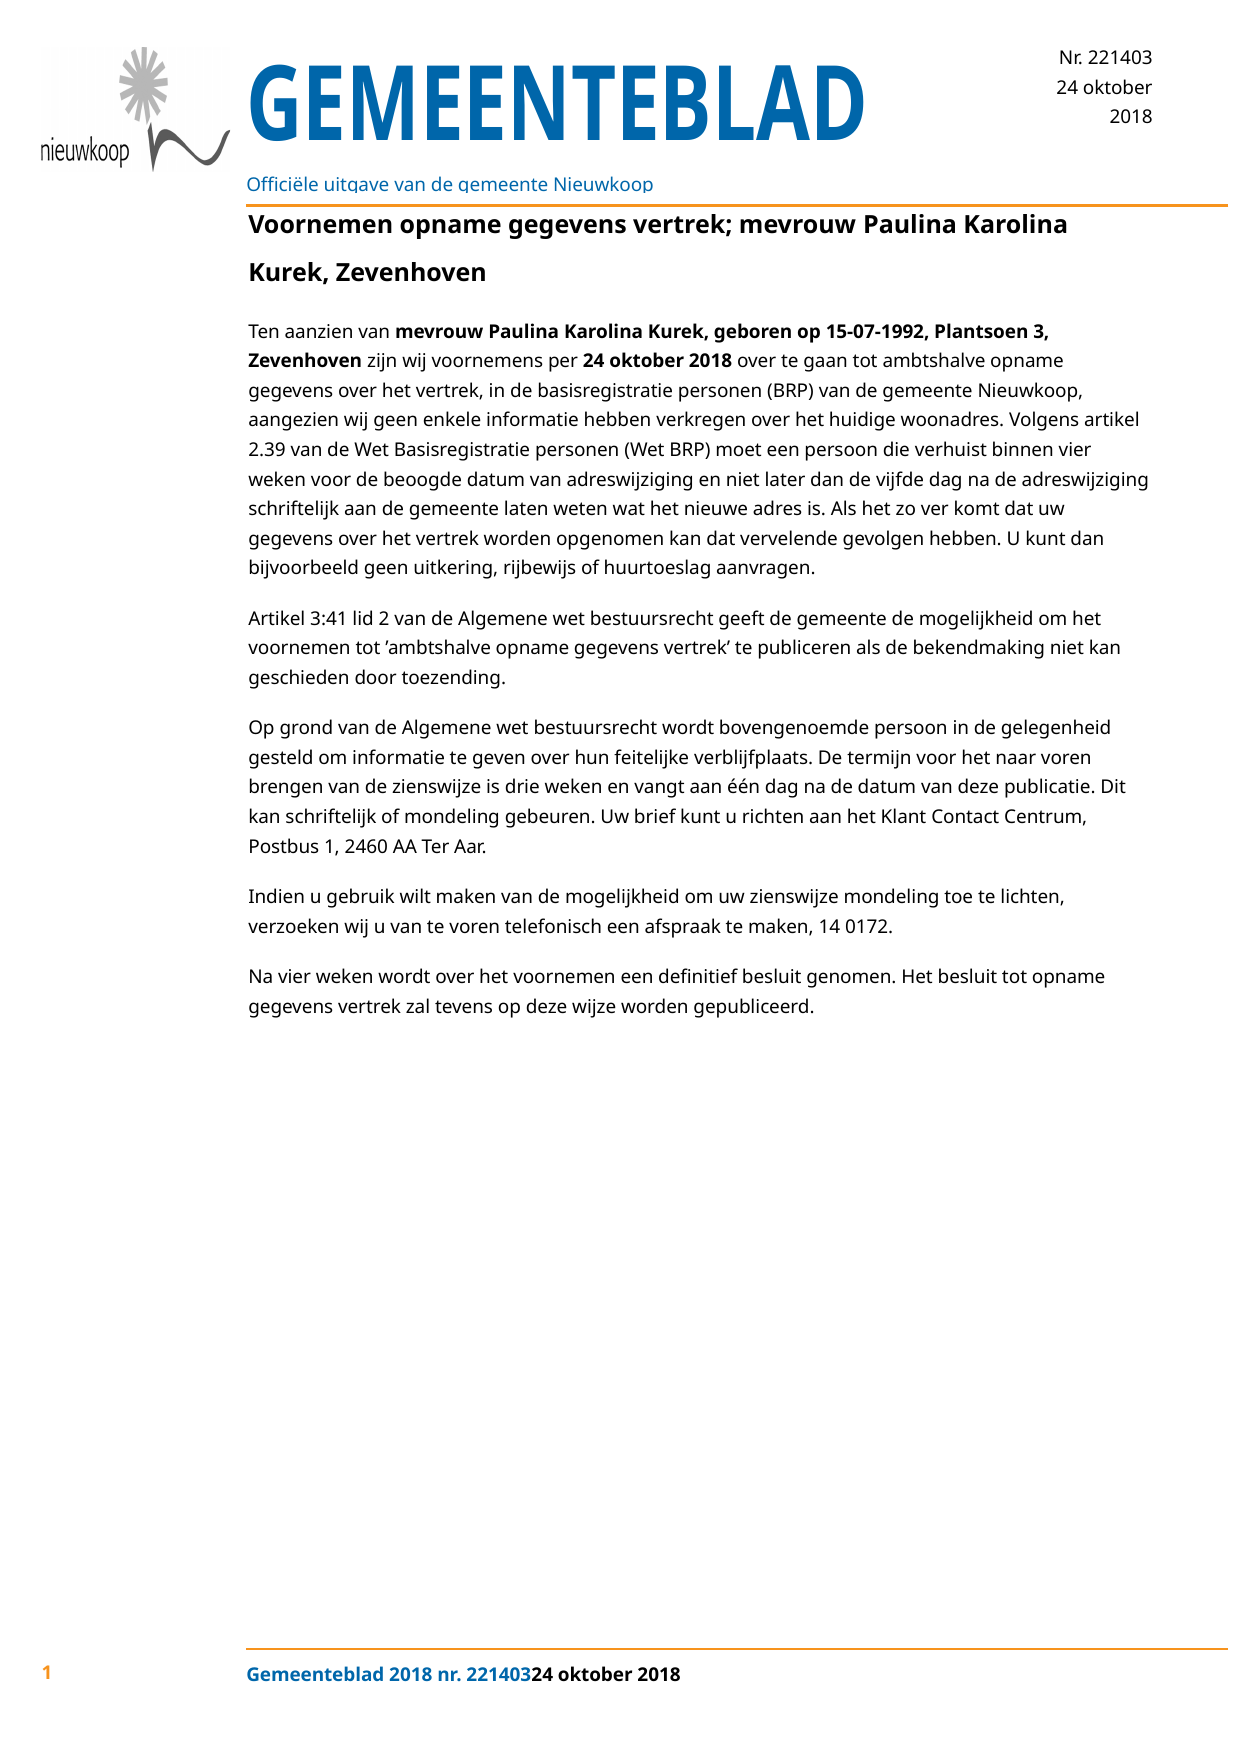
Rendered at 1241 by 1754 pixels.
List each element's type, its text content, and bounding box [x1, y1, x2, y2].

text Indien u gebruik wilt maken van de mogelijkheid om uw zienswijze mondeling toe te lichten, verzoeken wij u van te voren telefonisch een afspraak te maken, 14 0172. [248, 883, 1152, 939]
text Voornemen opname gegevens vertrek; mevrouw Paulina Karolina Kurek, Zevenhoven [248, 207, 1152, 288]
text Artikel 3:41 lid 2 van de Algemene wet bestuursrecht geeft de gemeente de mogelijkheid om het voornemen tot ’ambtshalve opname gegevens vertrek’ te publiceren als de bekendmaking niet kan geschieden door toezending. [248, 605, 1152, 690]
text Na vier weken wordt over het voornemen een definitief besluit genomen. Het besluit tot opname gegevens vertrek zal tevens op deze wijze worden gepubliceerd. [248, 963, 1152, 1019]
text Op grond van de Algemene wet bestuursrecht wordt bovengenoemde persoon in de gelegenheid gesteld om informatie te geven over hun feitelijke verblijfplaats. De termijn voor het naar voren brengen van de zienswijze is drie weken en vangt aan één dag na de datum van deze publicatie. Dit kan schriftelijk of mondeling gebeuren. Uw brief kunt u richten aan het Klant Contact Centrum, Postbus 1, 2460 AA Ter Aar. [248, 714, 1152, 859]
picture [41, 47, 231, 172]
text Ten aanzien van mevrouw Paulina Karolina Kurek, geboren op 15-07-1992, Plantsoen 3, Zevenhoven zijn wij voornemens per 24 oktober 2018 over te gaan tot ambtshalve opname gegevens over het vertrek, in de basisregistratie personen (BRP) van de gemeente Nieuwkoop, aangezien wij geen enkele informatie hebben verkregen over het huidige woonadres. Volgens artikel 2.39 van de Wet Basisregistratie personen (Wet BRP) moet een persoon die verhuist binnen vier weken voor de beoogde datum van adreswijziging en niet later dan de vijfde dag na de adreswijziging schriftelijk aan de gemeente laten weten wat het nieuwe adres is. Als het zo ver komt dat uw gegevens over het vertrek worden opgenomen kan dat vervelende gevolgen hebben. U kunt dan bijvoorbeeld geen uitkering, rijbewijs of huurtoeslag aanvragen. [248, 318, 1152, 580]
